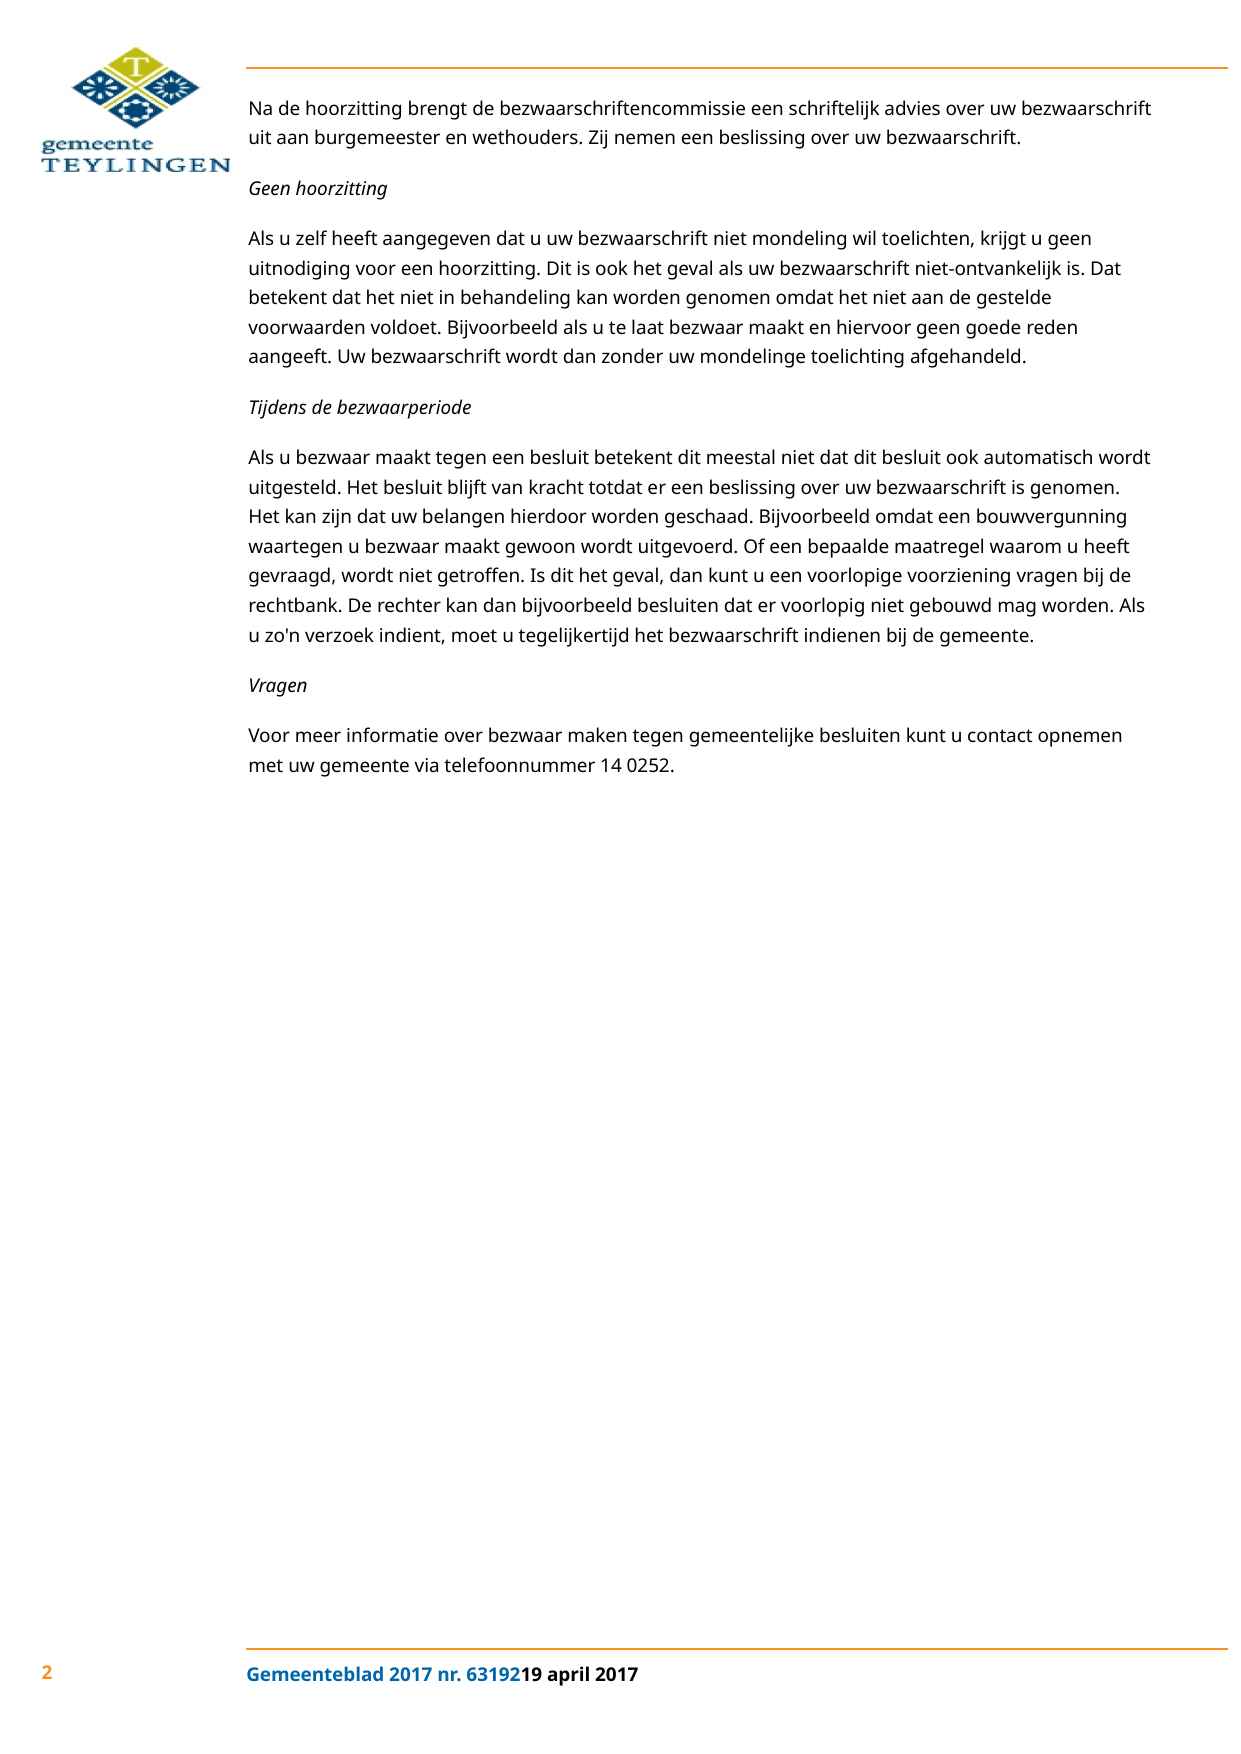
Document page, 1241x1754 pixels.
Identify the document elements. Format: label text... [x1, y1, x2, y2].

text Als u zelf heeft aangegeven dat u uw bezwaarschrift niet mondeling wil toelichten, krijgt u geen uitnodiging voor een hoorzitting. Dit is ook het geval als uw bezwaarschrift niet-ontvankelijk is. Dat betekent dat het niet in behandeling kan worden genomen omdat het niet aan de gestelde voorwaarden voldoet. Bijvoorbeeld als u te laat bezwaar maakt en hiervoor geen goede reden aangeeft. Uw bezwaarschrift wordt dan zonder uw mondelinge toelichting afgehandeld. [248, 225, 1152, 369]
text Vragen [248, 672, 1152, 698]
text Geen hoorzitting [248, 175, 1152, 201]
picture [41, 47, 231, 172]
text Als u bezwaar maakt tegen een besluit betekent dit meestal niet dat dit besluit ook automatisch wordt uitgesteld. Het besluit blijft van kracht totdat er een beslissing over uw bezwaarschrift is genomen. Het kan zijn dat uw belangen hierdoor worden geschaad. Bijvoorbeeld omdat een bouwvergunning waartegen u bezwaar maakt gewoon wordt uitgevoerd. Of een bepaalde maatregel waarom u heeft gevraagd, wordt niet getroffen. Is dit het geval, dan kunt u een voorlopige voorziening vragen bij de rechtbank. De rechter kan dan bijvoorbeeld besluiten dat er voorlopig niet gebouwd mag worden. Als u zo'n verzoek indient, moet u tegelijkertijd het bezwaarschrift indienen bij de gemeente. [248, 444, 1152, 648]
text Voor meer informatie over bezwaar maken tegen gemeentelijke besluiten kunt u contact opnemen met uw gemeente via telefoonnummer 14 0252. [248, 723, 1152, 778]
text Na de hoorzitting brengt de bezwaarschriftencommissie een schriftelijk advies over uw bezwaarschrift uit aan burgemeester en wethouders. Zij nemen een beslissing over uw bezwaarschrift. [248, 95, 1152, 150]
text Tijdens de bezwaarperiode [248, 394, 1152, 420]
